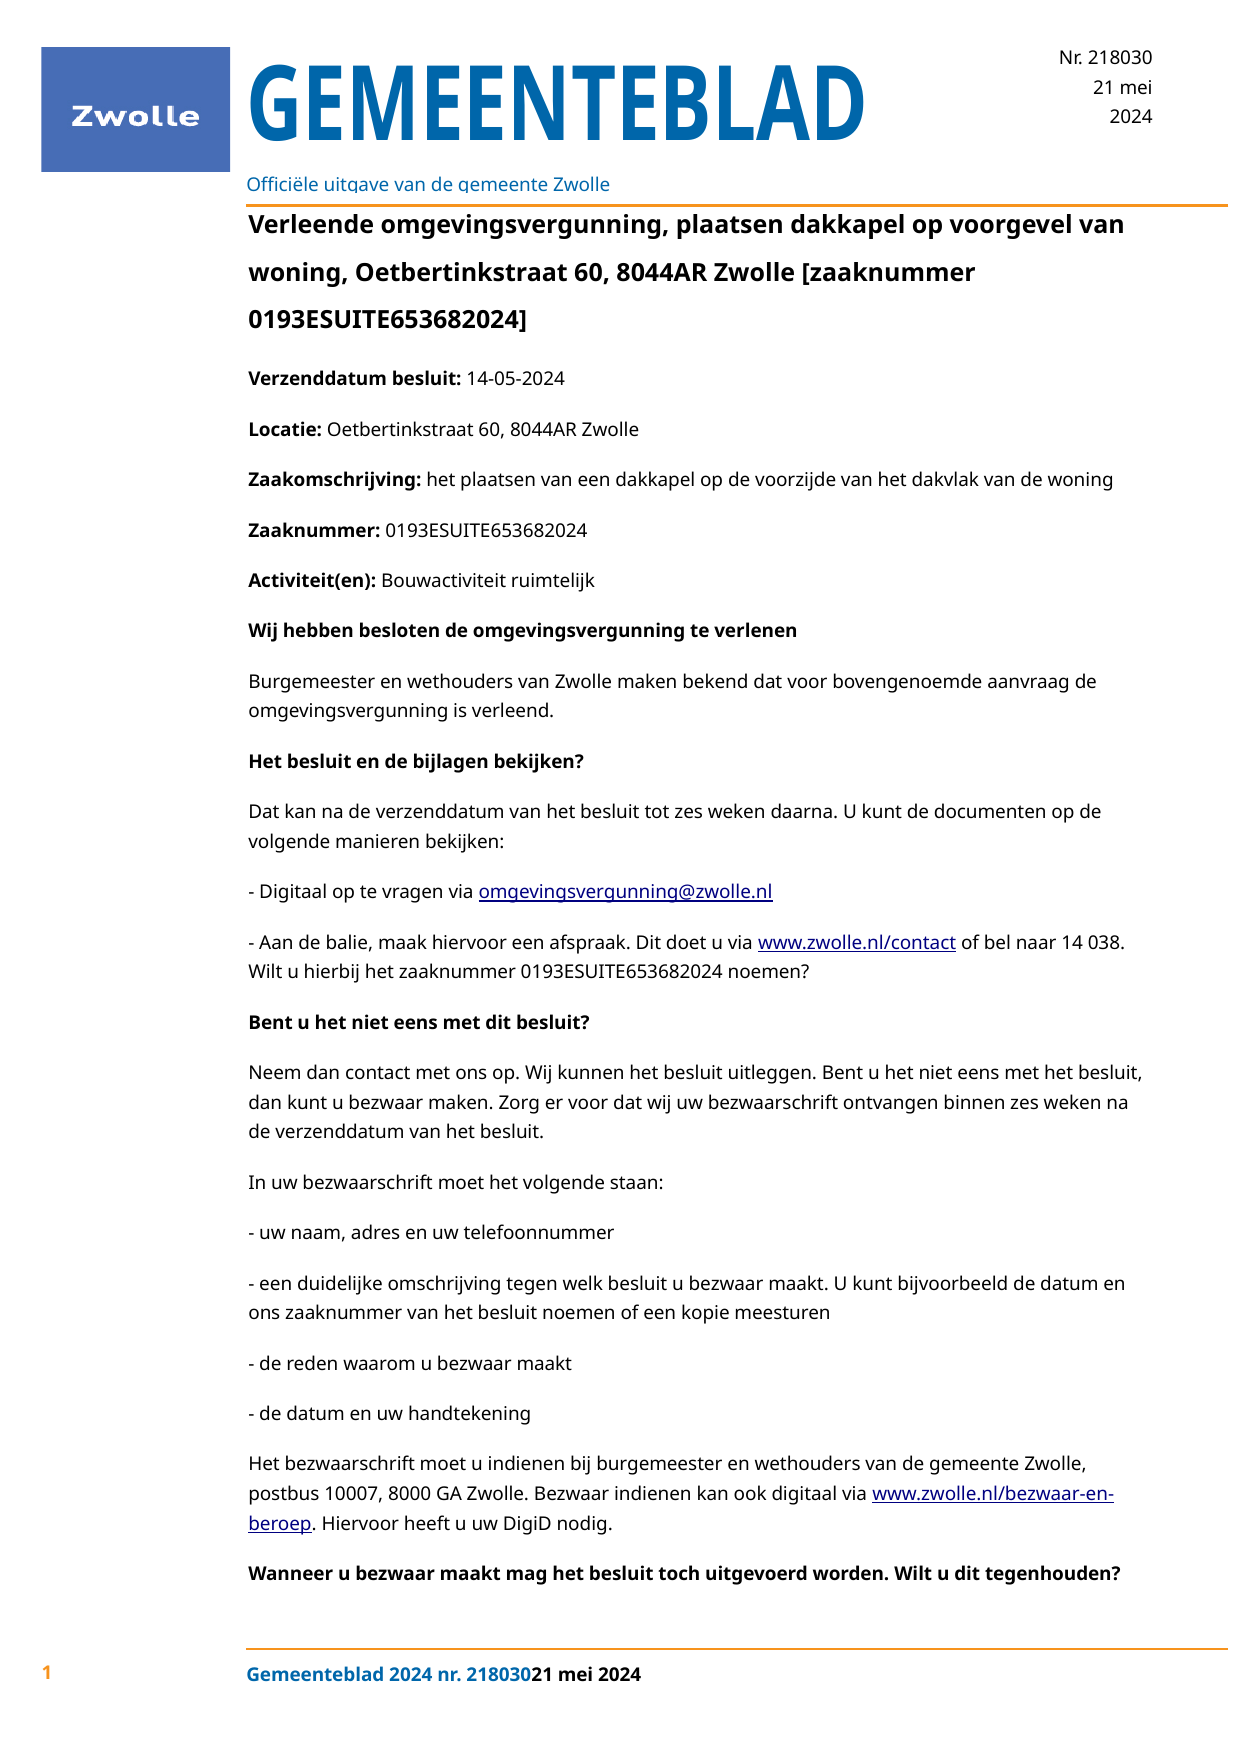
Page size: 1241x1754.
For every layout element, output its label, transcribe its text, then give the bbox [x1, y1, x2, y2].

text - de datum en uw handtekening [248, 1400, 1152, 1426]
text Bent u het niet eens met dit besluit? [248, 1009, 1152, 1034]
text Dat kan na de verzenddatum van het besluit tot zes weken daarna. U kunt de documenten op de volgende manieren bekijken: [248, 798, 1152, 854]
text Locatie: Oetbertinkstraat 60, 8044AR Zwolle [248, 416, 1152, 442]
text Zaaknummer: 0193ESUITE653682024 [248, 517, 1152, 542]
text Burgemeester en wethouders van Zwolle maken bekend dat voor bovengenoemde aanvraag de omgevingsvergunning is verleend. [248, 668, 1152, 723]
text Zaakomschrijving: het plaatsen van een dakkapel op de voorzijde van het dakvlak van de woning [248, 466, 1152, 492]
text - uw naam, adres en uw telefoonnummer [248, 1219, 1152, 1245]
text Wanneer u bezwaar maakt mag het besluit toch uitgevoerd worden. Wilt u dit tegenhouden? [248, 1560, 1152, 1586]
text Het bezwaarschrift moet u indienen bij burgemeester en wethouders van de gemeente Zwolle, postbus 10007, 8000 GA Zwolle. Bezwaar indienen kan ook digitaal via www.zwolle.nl/bezwaar-en-beroep. Hiervoor heeft u uw DigiD nodig. [248, 1451, 1152, 1535]
text - Aan de balie, maak hiervoor een afspraak. Dit doet u via www.zwolle.nl/contact of bel naar 14 038. Wilt u hierbij het zaaknummer 0193ESUITE653682024 noemen? [248, 929, 1152, 984]
text In uw bezwaarschrift moet het volgende staan: [248, 1169, 1152, 1194]
text Wij hebben besloten de omgevingsvergunning te verlenen [248, 618, 1152, 643]
text - Digitaal op te vragen via omgevingsvergunning@zwolle.nl [248, 878, 1152, 904]
text Verzenddatum besluit: 14-05-2024 [248, 366, 1152, 391]
text Verleende omgevingsvergunning, plaatsen dakkapel op voorgevel van woning, Oetbertinkstraat 60, 8044AR Zwolle [zaaknummer 0193ESUITE653682024] [248, 207, 1152, 336]
picture [41, 47, 231, 172]
text Activiteit(en): Bouwactiviteit ruimtelijk [248, 567, 1152, 593]
text - de reden waarom u bezwaar maakt [248, 1350, 1152, 1375]
text Neem dan contact met ons op. Wij kunnen het besluit uitleggen. Bent u het niet eens met het besluit, dan kunt u bezwaar maken. Zorg er voor dat wij uw bezwaarschrift ontvangen binnen zes weken na de verzenddatum van het besluit. [248, 1059, 1152, 1144]
text - een duidelijke omschrijving tegen welk besluit u bezwaar maakt. U kunt bijvoorbeeld de datum en ons zaaknummer van het besluit noemen of een kopie meesturen [248, 1270, 1152, 1325]
text Het besluit en de bijlagen bekijken? [248, 748, 1152, 774]
